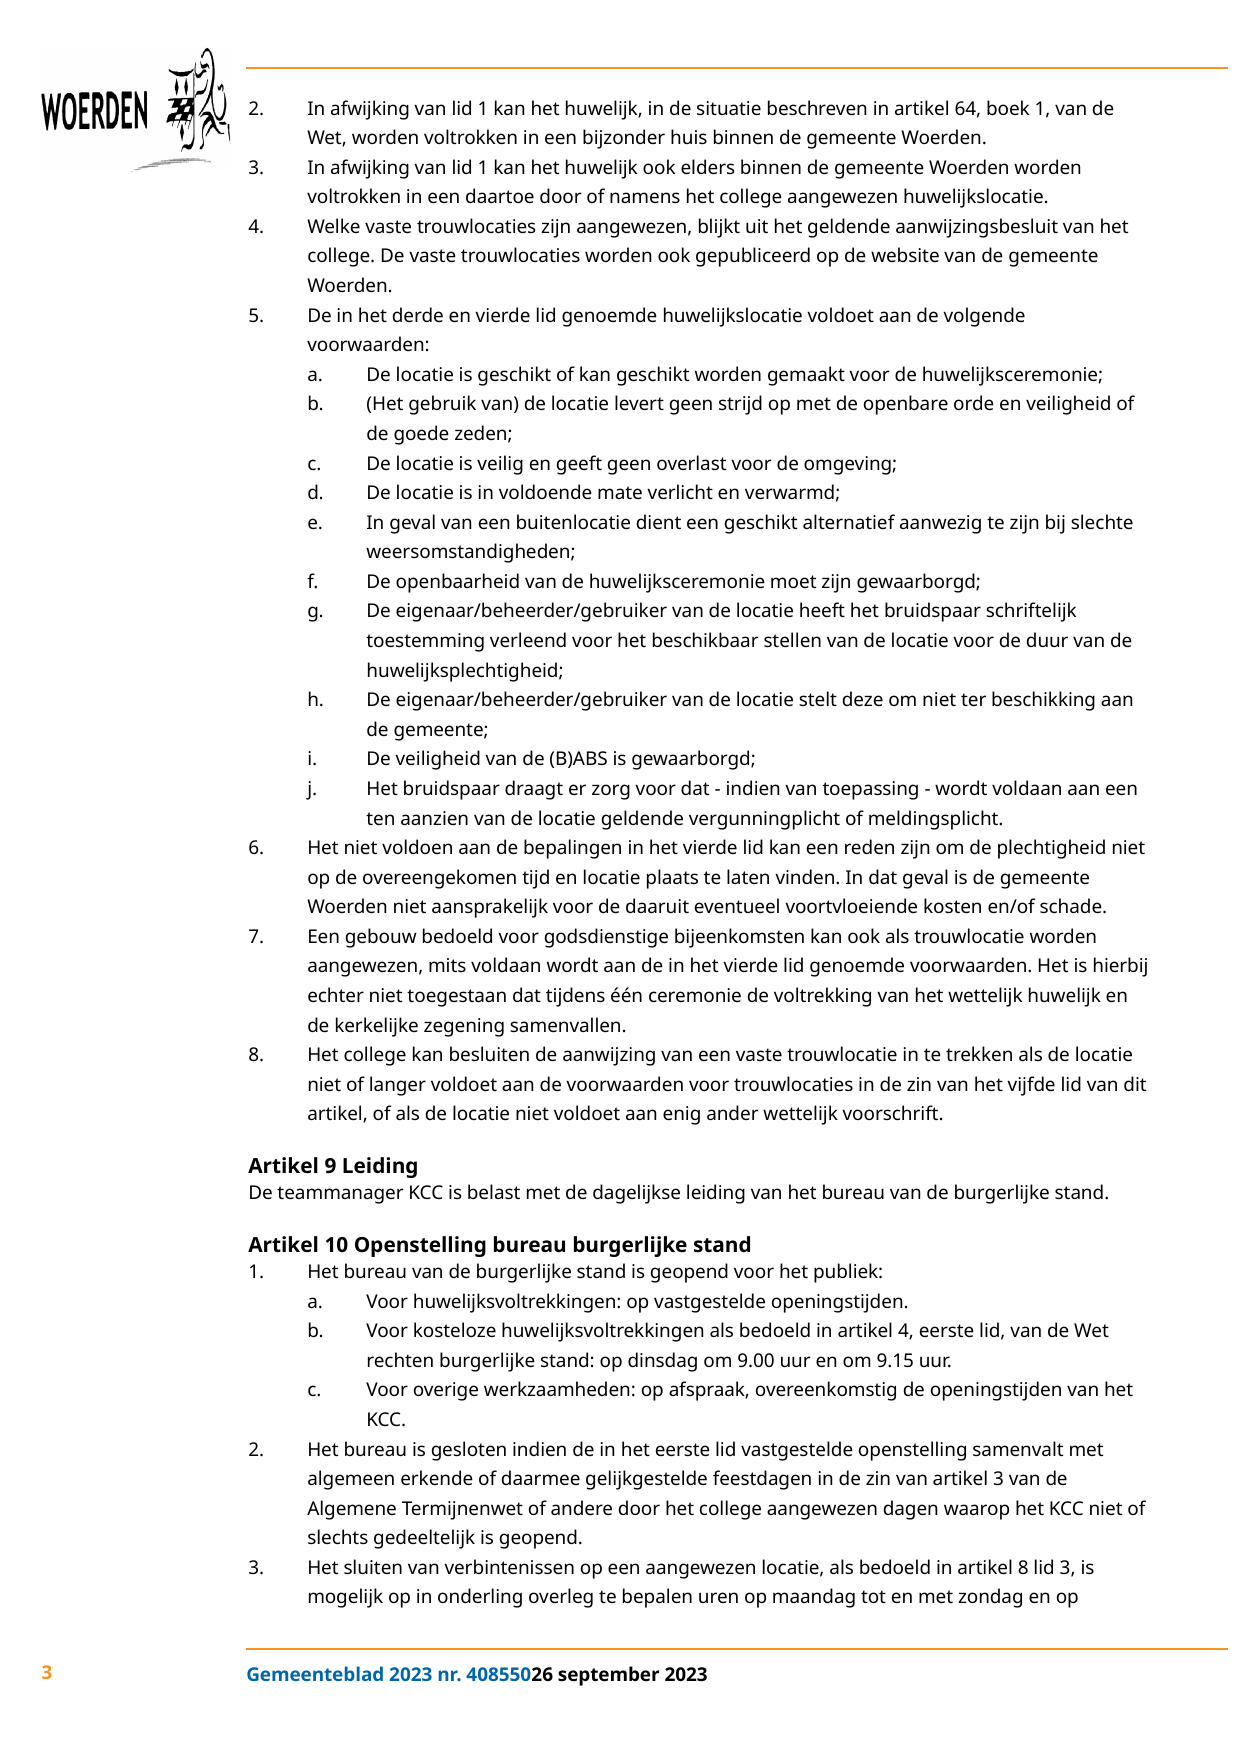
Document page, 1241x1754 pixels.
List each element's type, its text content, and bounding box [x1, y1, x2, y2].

list Voor huwelijksvoltrekkingen: op vastgestelde openingstijden. [307, 1288, 1152, 1314]
list Voor overige werkzaamheden: op afspraak, overeenkomstig de openingstijden van het KCC. [307, 1377, 1152, 1432]
list In geval van een buitenlocatie dient een geschikt alternatief aanwezig te zijn bij slechte weersomstandigheden; [307, 509, 1152, 564]
list Het bureau is gesloten indien de in het eerste lid vastgestelde openstelling samenvalt met algemeen erkende of daarmee gelijkgestelde feestdagen in de zin van artikel 3 van de Algemene Termijnenwet of andere door het college aangewezen dagen waarop het KCC niet of slechts gedeeltelijk is geopend. [248, 1436, 1152, 1550]
list (Het gebruik van) de locatie levert geen strijd op met de openbare orde en veiligheid of de goede zeden; [307, 391, 1152, 446]
text De teammanager KCC is belast met de dagelijkse leiding van het bureau van de burgerlijke stand. [248, 1179, 1152, 1205]
list De in het derde en vierde lid genoemde huwelijkslocatie voldoet aan de volgende voorwaarden: [248, 302, 1152, 357]
text Artikel 10 Openstelling bureau burgerlijke stand [248, 1230, 1152, 1258]
list De veiligheid van de (B)ABS is gewaarborgd; [307, 746, 1152, 771]
list Het niet voldoen aan de bepalingen in het vierde lid kan een reden zijn om de plechtigheid niet op de overeengekomen tijd en locatie plaats te laten vinden. In dat geval is de gemeente Woerden niet aansprakelijk voor de daaruit eventueel voortvloeiende kosten en/of schade. [248, 834, 1152, 919]
picture [41, 47, 231, 172]
list De eigenaar/beheerder/gebruiker van de locatie heeft het bruidspaar schriftelijk toestemming verleend voor het beschikbaar stellen van de locatie voor de duur van de huwelijksplechtigheid; [307, 598, 1152, 683]
list Een gebouw bedoeld voor godsdienstige bijeenkomsten kan ook als trouwlocatie worden aangewezen, mits voldaan wordt aan de in het vierde lid genoemde voorwaarden. Het is hierbij echter niet toegestaan dat tijdens één ceremonie de voltrekking van het wettelijk huwelijk en de kerkelijke zegening samenvallen. [248, 923, 1152, 1038]
list Het college kan besluiten de aanwijzing van een vaste trouwlocatie in te trekken als de locatie niet of langer voldoet aan de voorwaarden voor trouwlocaties in de zin van het vijfde lid van dit artikel, of als de locatie niet voldoet aan enig ander wettelijk voorschrift. [248, 1041, 1152, 1126]
list De eigenaar/beheerder/gebruiker van de locatie stelt deze om niet ter beschikking aan de gemeente; [307, 686, 1152, 742]
text Artikel 9 Leiding [248, 1151, 1152, 1179]
list Voor kosteloze huwelijksvoltrekkingen als bedoeld in artikel 4, eerste lid, van de Wet rechten burgerlijke stand: op dinsdag om 9.00 uur en om 9.15 uur. [307, 1317, 1152, 1373]
list Het bureau van de burgerlijke stand is geopend voor het publiek: [248, 1258, 1152, 1284]
list Welke vaste trouwlocaties zijn aangewezen, blijkt uit het geldende aanwijzingsbesluit van het college. De vaste trouwlocaties worden ook gepubliceerd op de website van de gemeente Woerden. [248, 213, 1152, 298]
list De openbaarheid van de huwelijksceremonie moet zijn gewaarborgd; [307, 568, 1152, 594]
list In afwijking van lid 1 kan het huwelijk, in de situatie beschreven in artikel 64, boek 1, van de Wet, worden voltrokken in een bijzonder huis binnen de gemeente Woerden. [248, 95, 1152, 150]
list Het sluiten van verbintenissen op een aangewezen locatie, als bedoeld in artikel 8 lid 3, is mogelijk op in onderling overleg te bepalen uren op maandag tot en met zondag en op [248, 1554, 1152, 1609]
list De locatie is geschikt of kan geschikt worden gemaakt voor de huwelijksceremonie; [307, 361, 1152, 387]
list In afwijking van lid 1 kan het huwelijk ook elders binnen de gemeente Woerden worden voltrokken in een daartoe door of namens het college aangewezen huwelijkslocatie. [248, 154, 1152, 209]
list Het bruidspaar draagt er zorg voor dat - indien van toepassing - wordt voldaan aan een ten aanzien van de locatie geldende vergunningplicht of meldingsplicht. [307, 775, 1152, 831]
list De locatie is in voldoende mate verlicht en verwarmd; [307, 479, 1152, 505]
list De locatie is veilig en geeft geen overlast voor de omgeving; [307, 450, 1152, 476]
